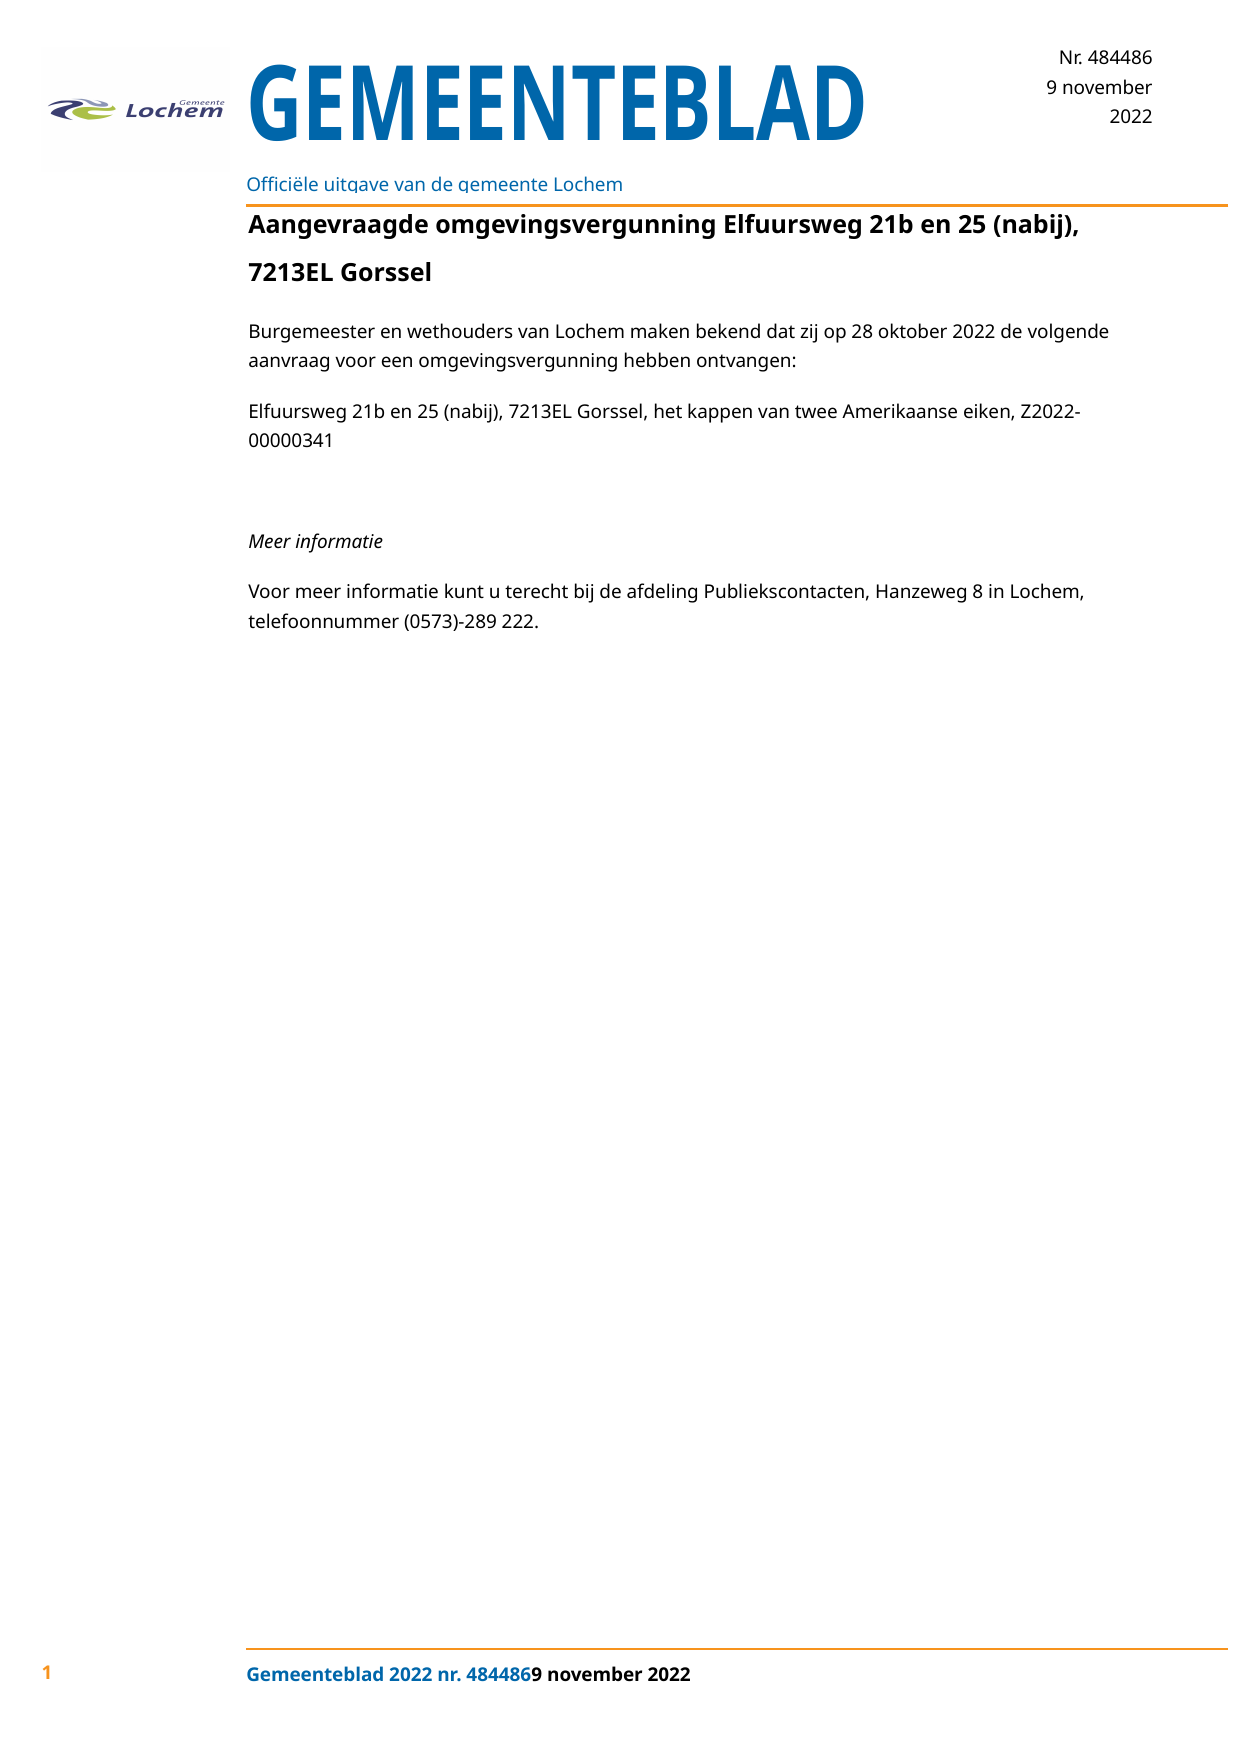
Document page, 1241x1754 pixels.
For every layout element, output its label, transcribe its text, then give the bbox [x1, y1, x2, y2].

text Meer informatie [248, 528, 1152, 554]
text Voor meer informatie kunt u terecht bij de afdeling Publiekscontacten, Hanzeweg 8 in Lochem, telefoonnummer (0573)-289 222. [248, 579, 1152, 634]
picture [41, 47, 231, 172]
text Elfuursweg 21b en 25 (nabij), 7213EL Gorssel, het kappen van twee Amerikaanse eiken, Z2022-00000341 [248, 398, 1152, 453]
text Aangevraagde omgevingsvergunning Elfuursweg 21b en 25 (nabij), 7213EL Gorssel [248, 207, 1152, 288]
text Burgemeester en wethouders van Lochem maken bekend dat zij op 28 oktober 2022 de volgende aanvraag voor een omgevingsvergunning hebben ontvangen: [248, 318, 1152, 373]
